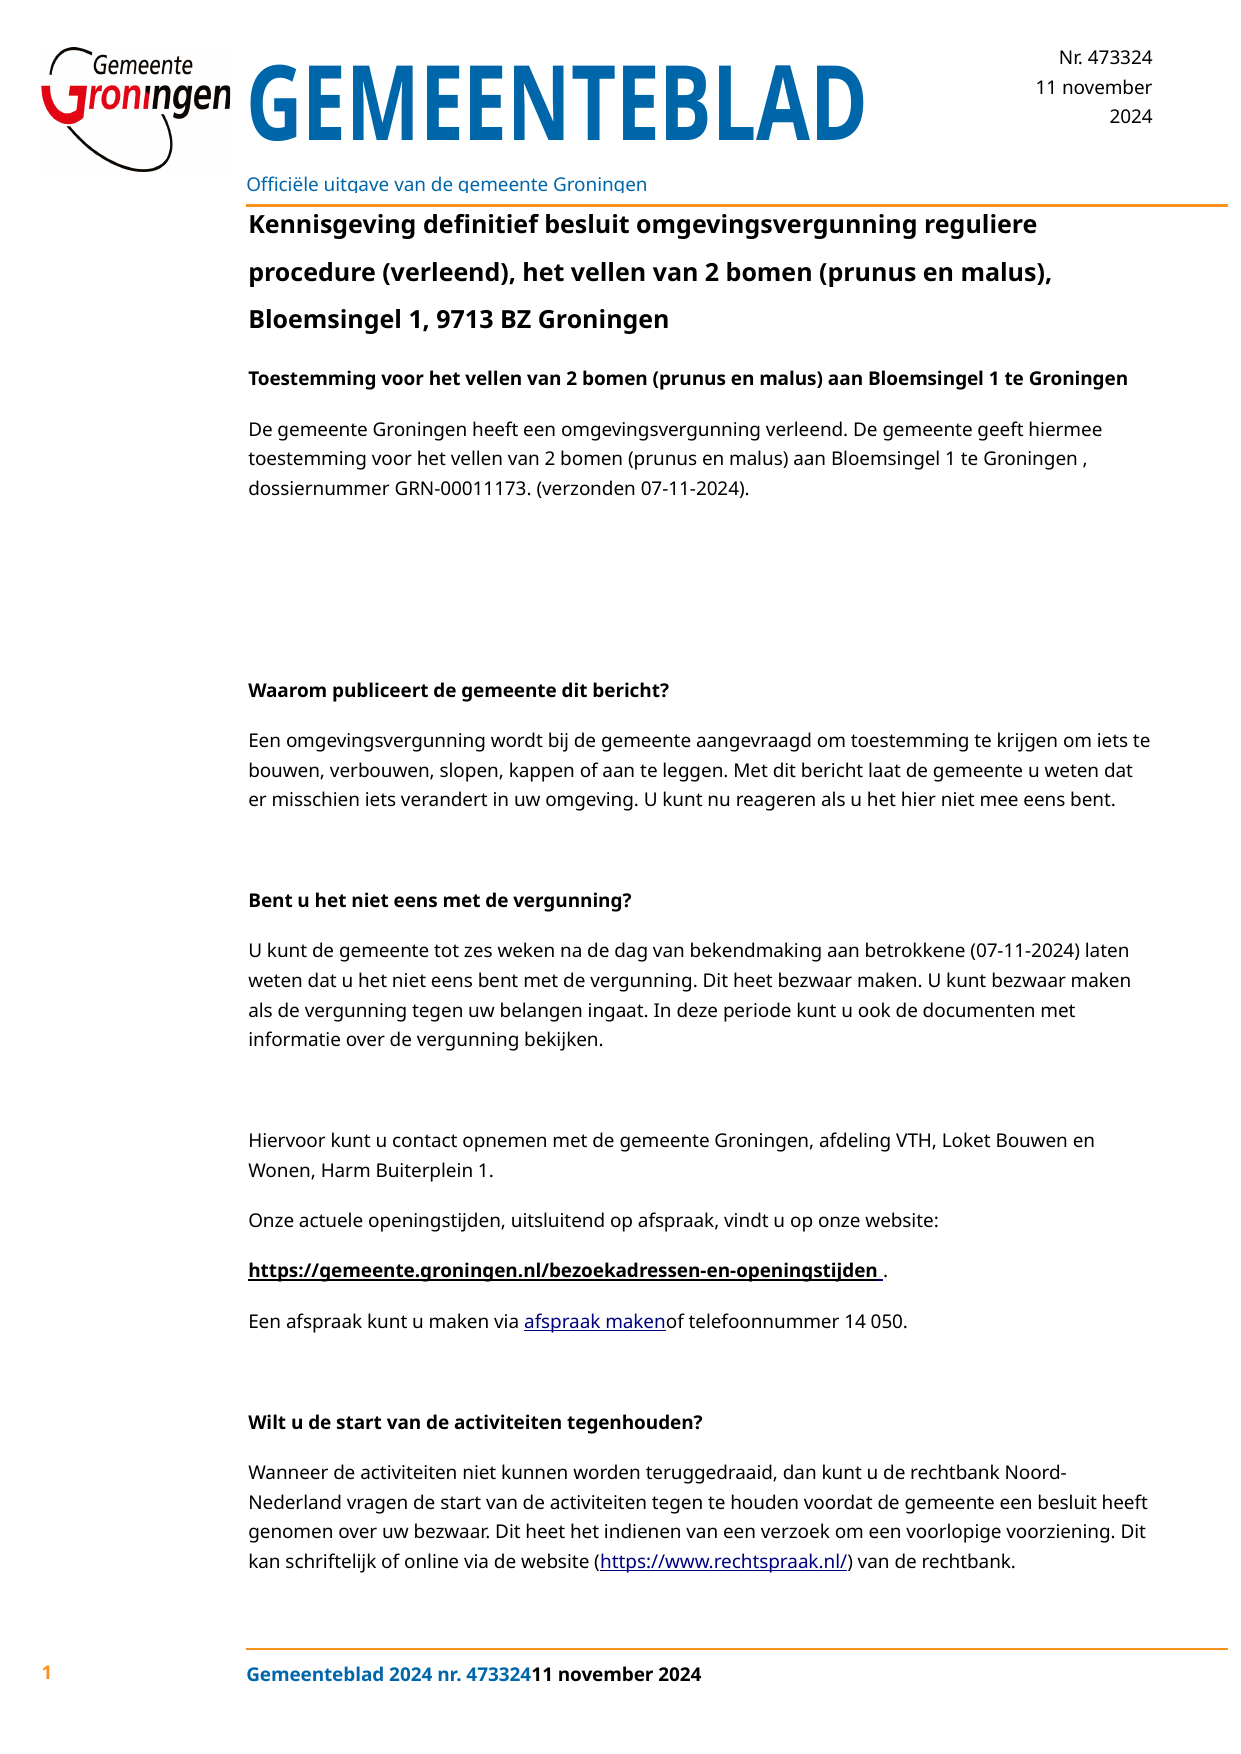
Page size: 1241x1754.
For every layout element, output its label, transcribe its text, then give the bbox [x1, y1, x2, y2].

text Bent u het niet eens met de vergunning? [248, 887, 1152, 913]
text Kennisgeving definitief besluit omgevingsvergunning reguliere procedure (verleend), het vellen van 2 bomen (prunus en malus), Bloemsingel 1, 9713 BZ Groningen [248, 207, 1152, 336]
text https://gemeente.groningen.nl/bezoekadressen-en-openingstijden . [248, 1258, 1152, 1283]
text Wilt u de start van de activiteiten tegenhouden? [248, 1409, 1152, 1434]
text Een afspraak kunt u maken via afspraak makenof telefoonnummer 14 050. [248, 1308, 1152, 1334]
text Waarom publiceert de gemeente dit bericht? [248, 677, 1152, 702]
text De gemeente Groningen heeft een omgevingsvergunning verleend. De gemeente geeft hiermee toestemming voor het vellen van 2 bomen (prunus en malus) aan Bloemsingel 1 te Groningen , dossiernummer GRN-00011173. (verzonden 07-11-2024). [248, 416, 1152, 501]
text U kunt de gemeente tot zes weken na de dag van bekendmaking aan betrokkene (07-11-2024) laten weten dat u het niet eens bent met de vergunning. Dit heet bezwaar maken. U kunt bezwaar maken als de vergunning tegen uw belangen ingaat. In deze periode kunt u ook de documenten met informatie over de vergunning bekijken. [248, 938, 1152, 1052]
picture [41, 47, 231, 172]
text Wanneer de activiteiten niet kunnen worden teruggedraaid, dan kunt u de rechtbank Noord-Nederland vragen de start van de activiteiten tegen te houden voordat de gemeente een besluit heeft genomen over uw bezwaar. Dit heet het indienen van een verzoek om een voorlopige voorziening. Dit kan schriftelijk of online via de website (https://www.rechtspraak.nl/) van de rechtbank. [248, 1459, 1152, 1574]
text Hiervoor kunt u contact opnemen met de gemeente Groningen, afdeling VTH, Loket Bouwen en Wonen, Harm Buiterplein 1. [248, 1127, 1152, 1182]
text Een omgevingsvergunning wordt bij de gemeente aangevraagd om toestemming te krijgen om iets te bouwen, verbouwen, slopen, kappen of aan te leggen. Met dit bericht laat de gemeente u weten dat er misschien iets verandert in uw omgeving. U kunt nu reageren als u het hier niet mee eens bent. [248, 727, 1152, 812]
text Toestemming voor het vellen van 2 bomen (prunus en malus) aan Bloemsingel 1 te Groningen [248, 366, 1152, 391]
text Onze actuele openingstijden, uitsluitend op afspraak, vindt u op onze website: [248, 1207, 1152, 1233]
